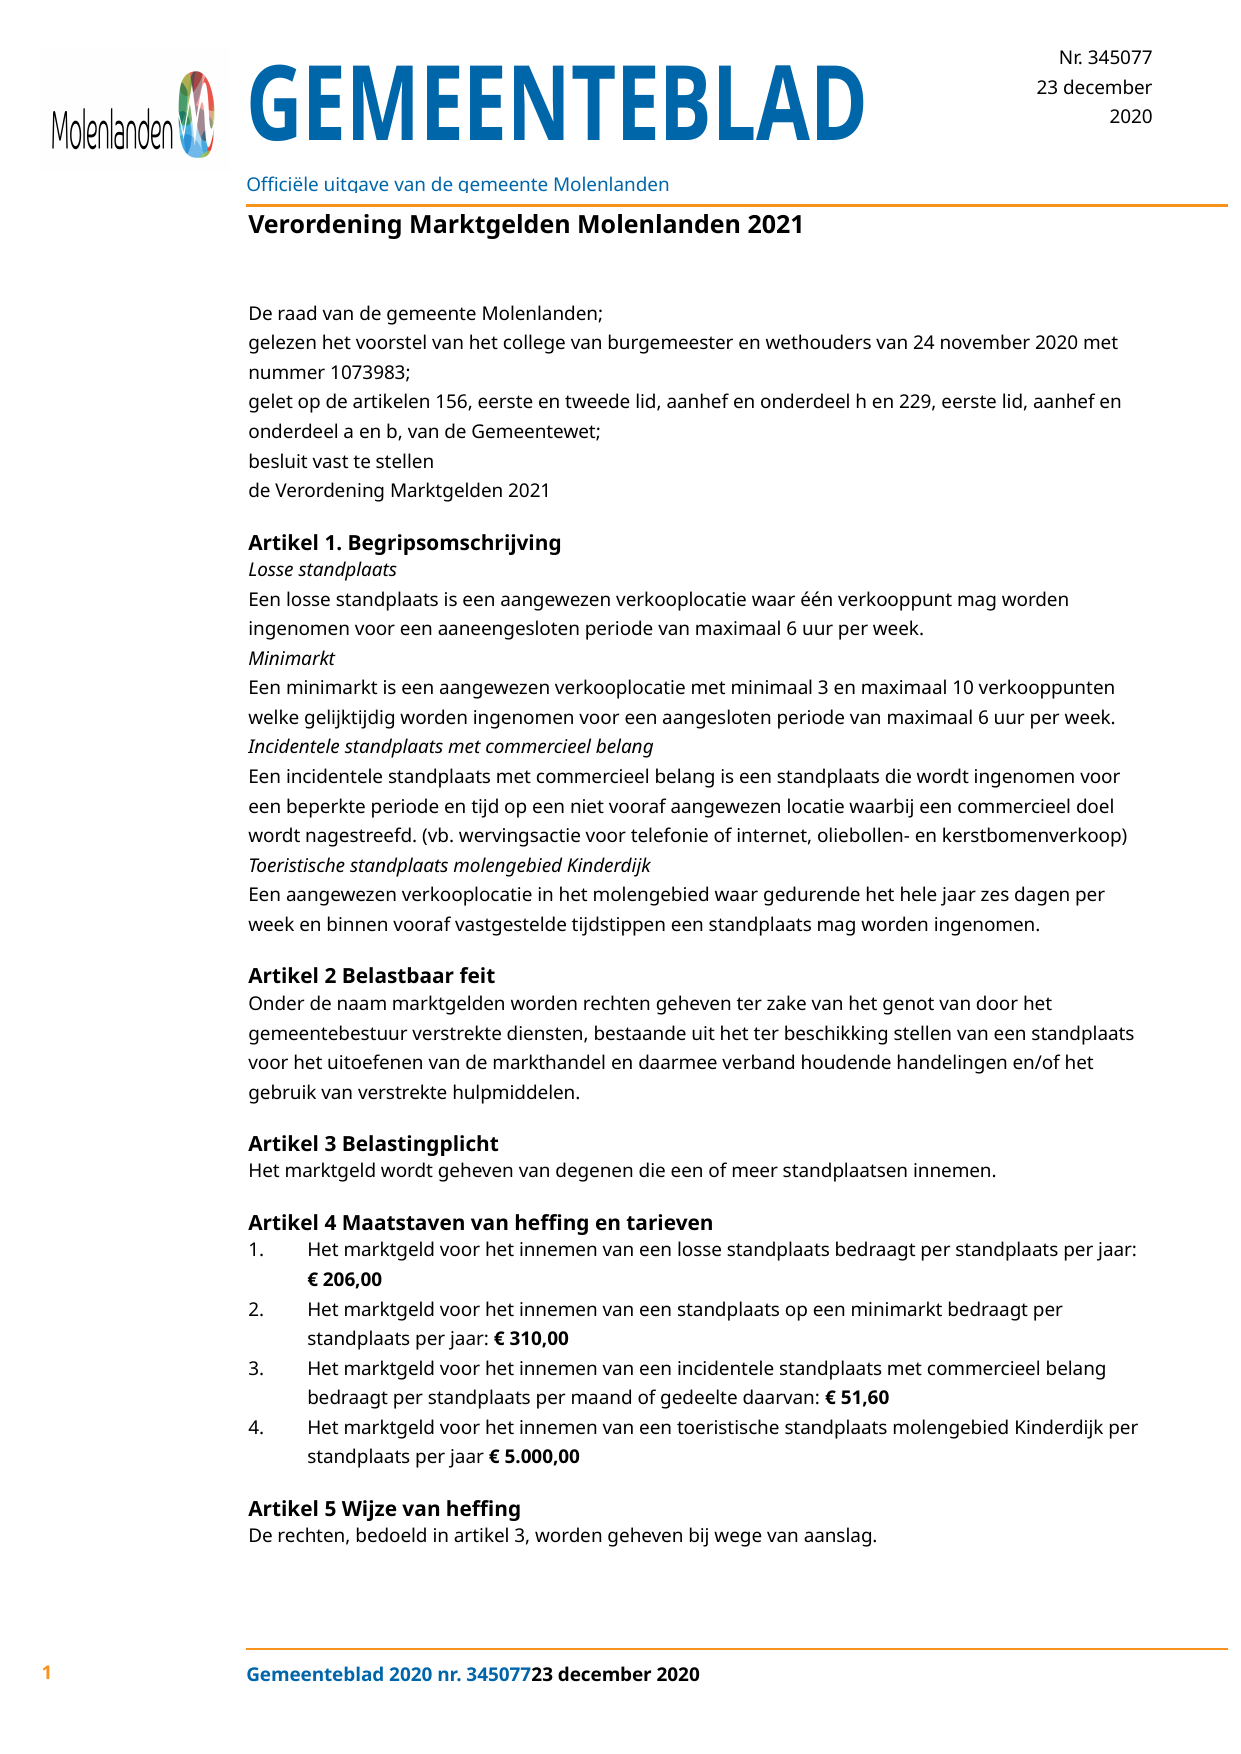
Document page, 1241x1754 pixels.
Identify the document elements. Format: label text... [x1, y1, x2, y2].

text De raad van de gemeente Molenlanden; [248, 300, 1152, 326]
text Toeristische standplaats molengebied Kinderdijk [248, 852, 1152, 878]
list Het marktgeld voor het innemen van een losse standplaats bedraagt per standplaats per jaar: € 206,00 [248, 1237, 1152, 1292]
text Het marktgeld wordt geheven van degenen die een of meer standplaatsen innemen. [248, 1158, 1152, 1183]
text Artikel 3 Belastingplicht [248, 1129, 1152, 1158]
text Een losse standplaats is een aangewezen verkooplocatie waar één verkooppunt mag worden ingenomen voor een aaneengesloten periode van maximaal 6 uur per week. [248, 586, 1152, 641]
text gelet op de artikelen 156, eerste en tweede lid, aanhef en onderdeel h en 229, eerste lid, aanhef en onderdeel a en b, van de Gemeentewet; [248, 389, 1152, 444]
text Een minimarkt is een aangewezen verkooplocatie met minimaal 3 en maximaal 10 verkooppunten welke gelijktijdig worden ingenomen voor een aangesloten periode van maximaal 6 uur per week. [248, 674, 1152, 730]
text Artikel 2 Belastbaar feit [248, 962, 1152, 990]
text Artikel 1. Begripsomschrijving [248, 528, 1152, 556]
text Losse standplaats [248, 556, 1152, 582]
text Verordening Marktgelden Molenlanden 2021 [248, 207, 1152, 241]
text Minimarkt [248, 645, 1152, 671]
text Incidentele standplaats met commercieel belang [248, 734, 1152, 759]
text de Verordening Marktgelden 2021 [248, 477, 1152, 503]
text Onder de naam marktgelden worden rechten geheven ter zake van het genot van door het gemeentebestuur verstrekte diensten, bestaande uit het ter beschikking stellen van een standplaats voor het uitoefenen van de markthandel en daarmee verband houdende handelingen en/of het gebruik van verstrekte hulpmiddelen. [248, 990, 1152, 1104]
list Het marktgeld voor het innemen van een standplaats op een minimarkt bedraagt per standplaats per jaar: € 310,00 [248, 1296, 1152, 1351]
text Een incidentele standplaats met commercieel belang is een standplaats die wordt ingenomen voor een beperkte periode en tijd op een niet vooraf aangewezen locatie waarbij een commercieel doel wordt nagestreefd. (vb. wervingsactie voor telefonie of internet, oliebollen- en kerstbomenverkoop) [248, 763, 1152, 848]
text besluit vast te stellen [248, 448, 1152, 473]
text Artikel 4 Maatstaven van heffing en tarieven [248, 1208, 1152, 1237]
text De rechten, bedoeld in artikel 3, worden geheven bij wege van aanslag. [248, 1522, 1152, 1548]
picture [41, 47, 231, 172]
text Artikel 5 Wijze van heffing [248, 1494, 1152, 1522]
text gelezen het voorstel van het college van burgemeester en wethouders van 24 november 2020 met nummer 1073983; [248, 329, 1152, 385]
list Het marktgeld voor het innemen van een toeristische standplaats molengebied Kinderdijk per standplaats per jaar € 5.000,00 [248, 1414, 1152, 1469]
text Een aangewezen verkooplocatie in het molengebied waar gedurende het hele jaar zes dagen per week en binnen vooraf vastgestelde tijdstippen een standplaats mag worden ingenomen. [248, 882, 1152, 937]
list Het marktgeld voor het innemen van een incidentele standplaats met commercieel belang bedraagt per standplaats per maand of gedeelte daarvan: € 51,60 [248, 1355, 1152, 1410]
